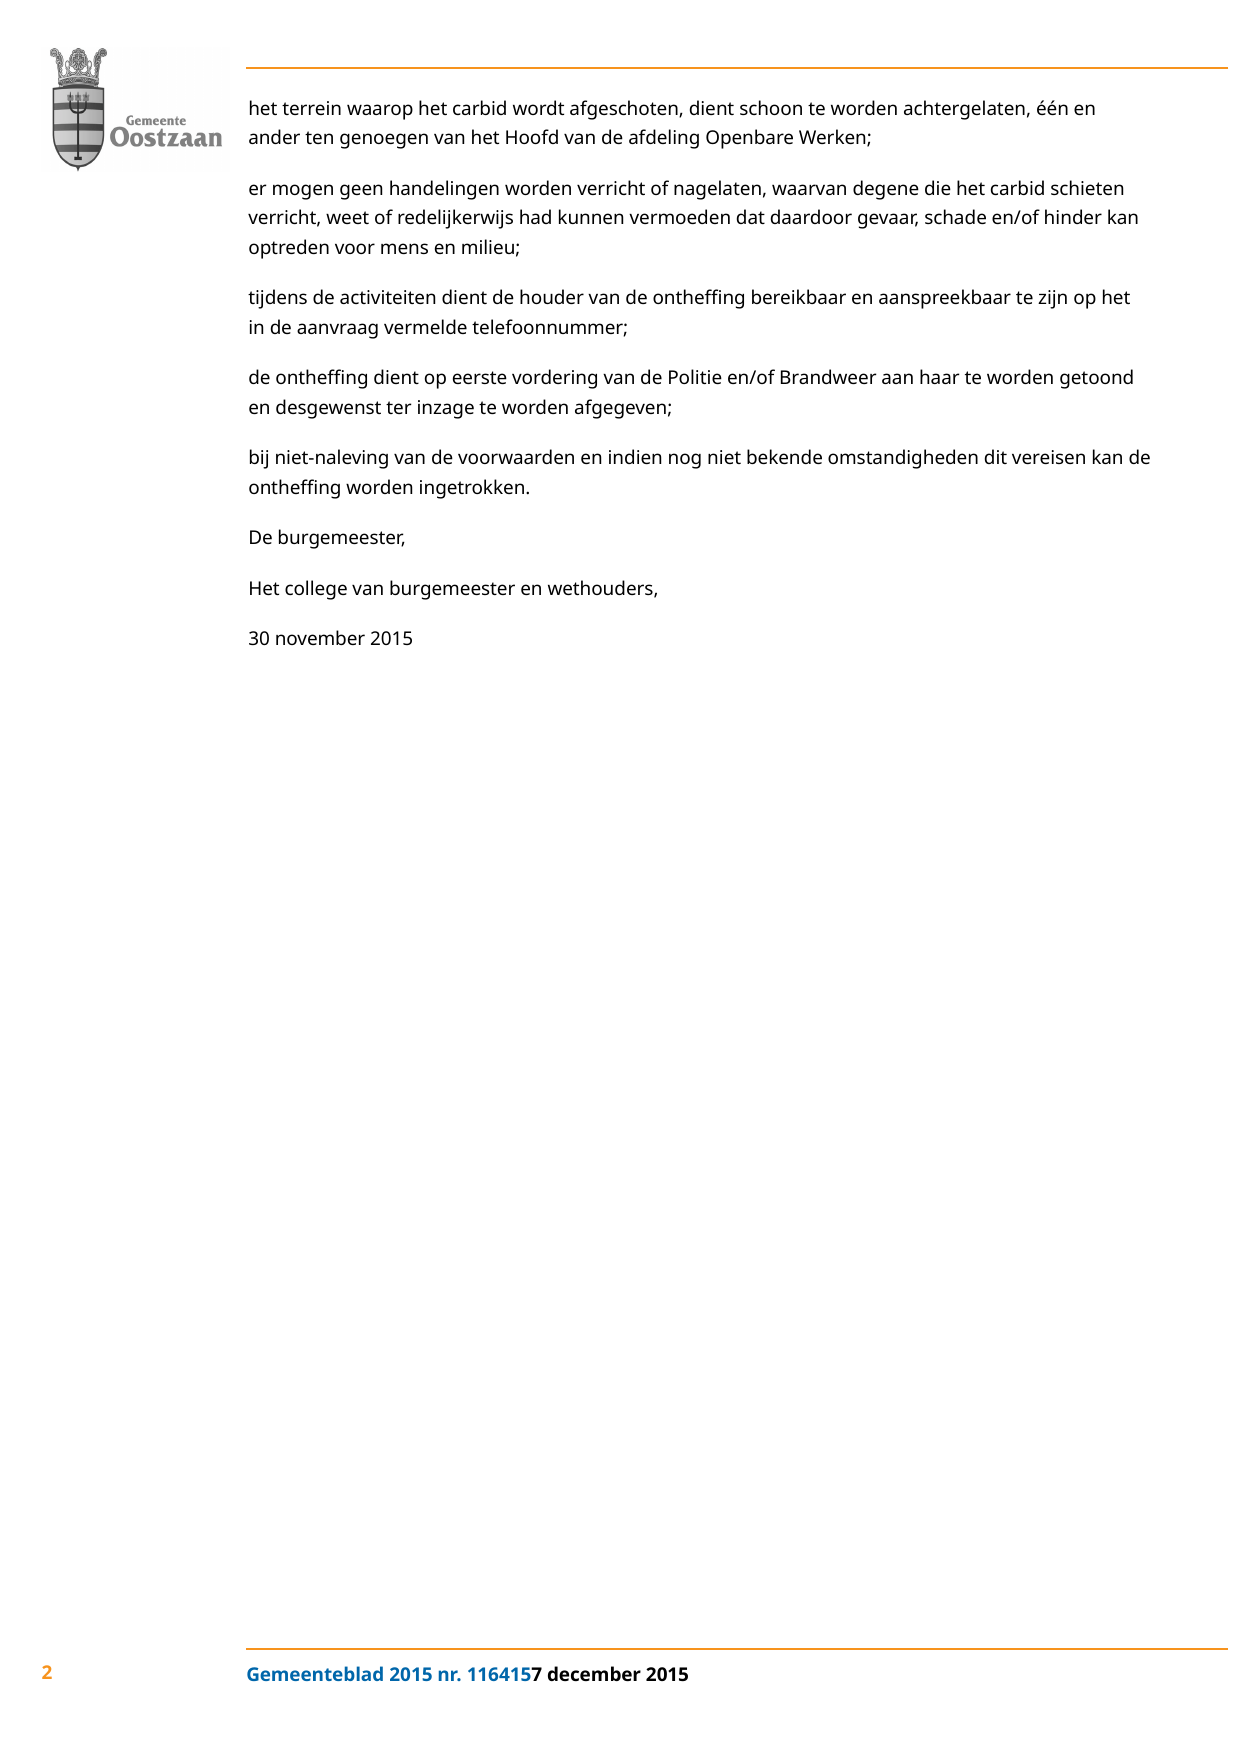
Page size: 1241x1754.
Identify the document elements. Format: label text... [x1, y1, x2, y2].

picture [41, 47, 231, 172]
text tijdens de activiteiten dient de houder van de ontheffing bereikbaar en aanspreekbaar te zijn op het in de aanvraag vermelde telefoonnummer; [248, 284, 1152, 340]
text het terrein waarop het carbid wordt afgeschoten, dient schoon te worden achtergelaten, één en ander ten genoegen van het Hoofd van de afdeling Openbare Werken; [248, 95, 1152, 150]
text De burgemeester, [248, 524, 1152, 550]
text Het college van burgemeester en wethouders, [248, 575, 1152, 601]
text er mogen geen handelingen worden verricht of nagelaten, waarvan degene die het carbid schieten verricht, weet of redelijkerwijs had kunnen vermoeden dat daardoor gevaar, schade en/of hinder kan optreden voor mens en milieu; [248, 175, 1152, 260]
text 30 november 2015 [248, 625, 1152, 651]
text bij niet-naleving van de voorwaarden en indien nog niet bekende omstandigheden dit vereisen kan de ontheffing worden ingetrokken. [248, 444, 1152, 500]
text de ontheffing dient op eerste vordering van de Politie en/of Brandweer aan haar te worden getoond en desgewenst ter inzage te worden afgegeven; [248, 364, 1152, 420]
